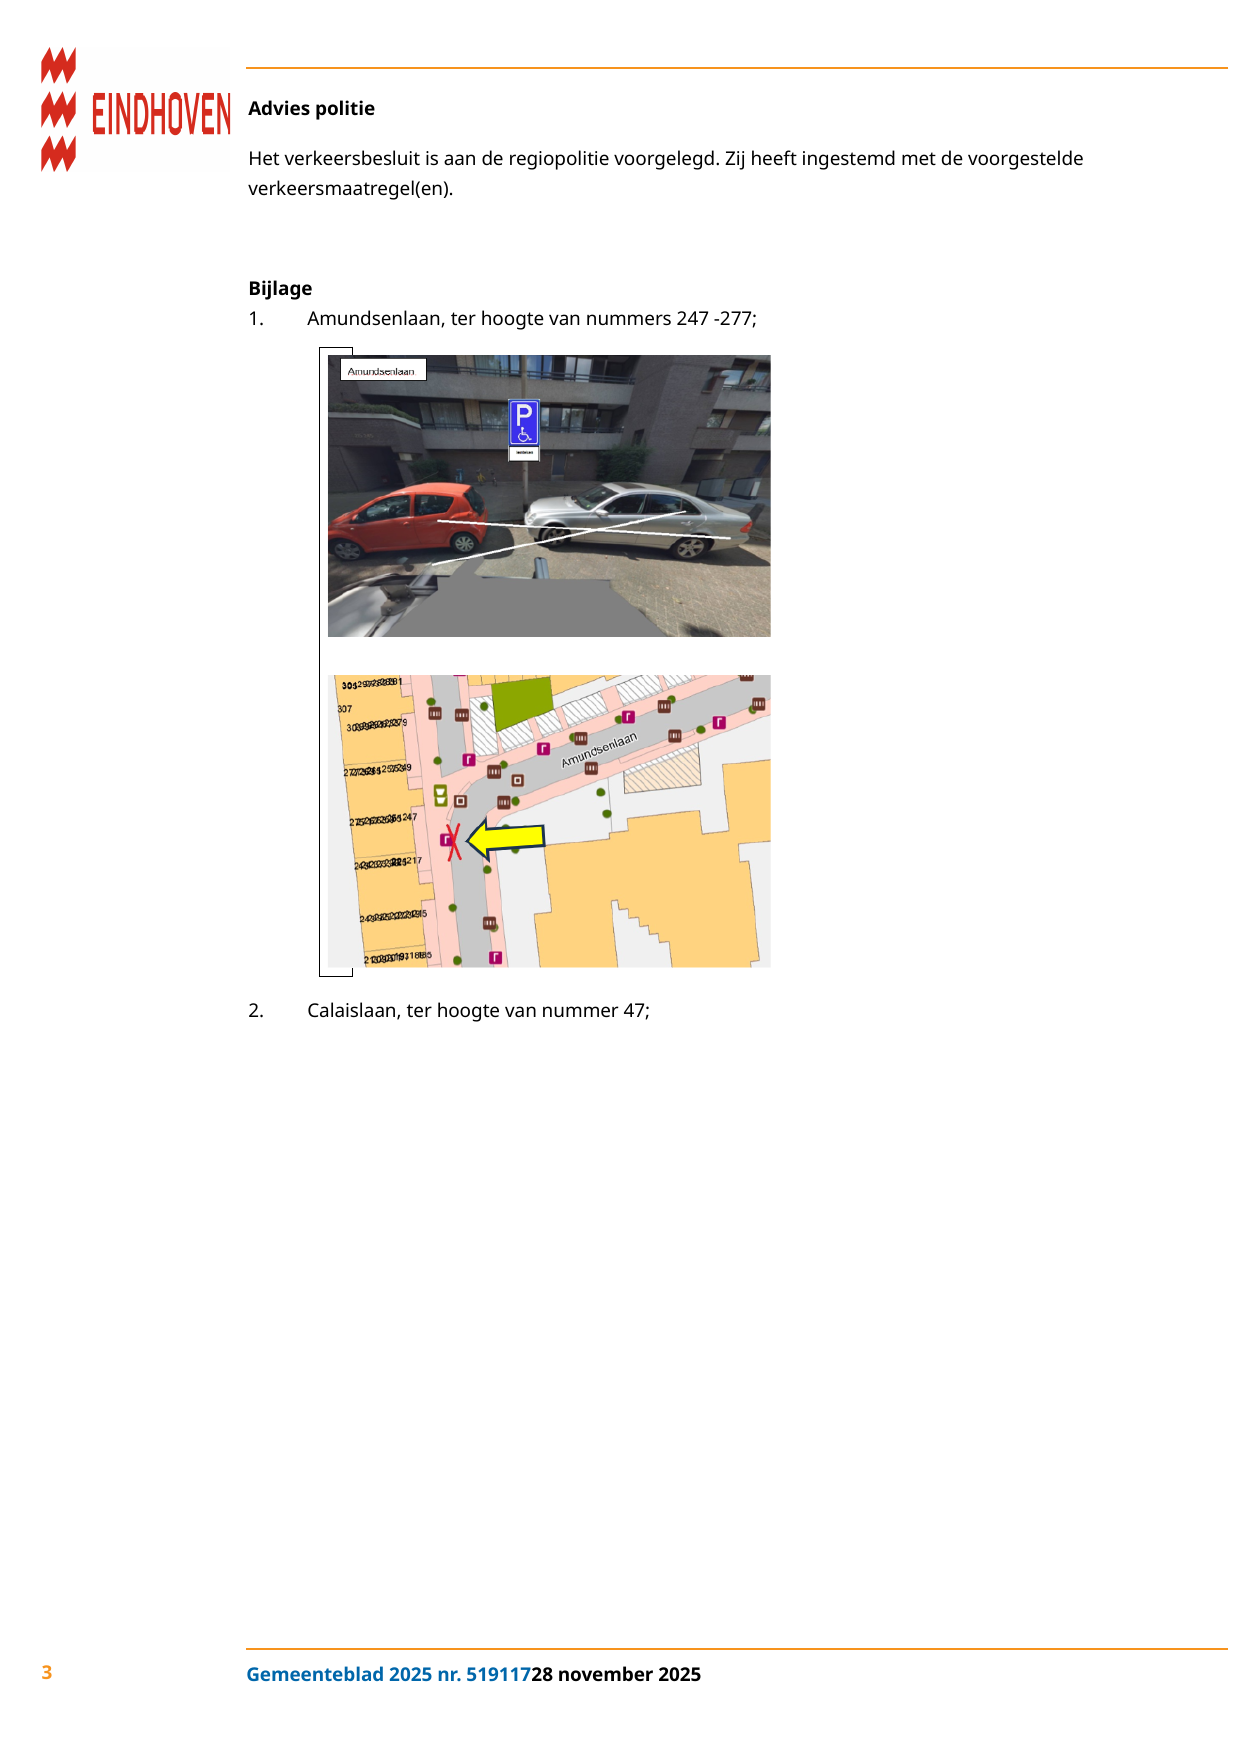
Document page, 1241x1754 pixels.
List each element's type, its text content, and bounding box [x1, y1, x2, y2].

text Bijlage [248, 276, 1152, 301]
text Het verkeersbesluit is aan de regiopolitie voorgelegd. Zij heeft ingestemd met de voorgestelde verkeersmaatregel(en). [248, 145, 1152, 201]
list Calaislaan, ter hoogte van nummer 47; [248, 998, 1152, 1023]
picture [41, 47, 231, 172]
list Amundsenlaan, ter hoogte van nummers 247 -277; [248, 305, 1152, 331]
picture [327, 355, 771, 968]
text Advies politie [248, 95, 1152, 121]
